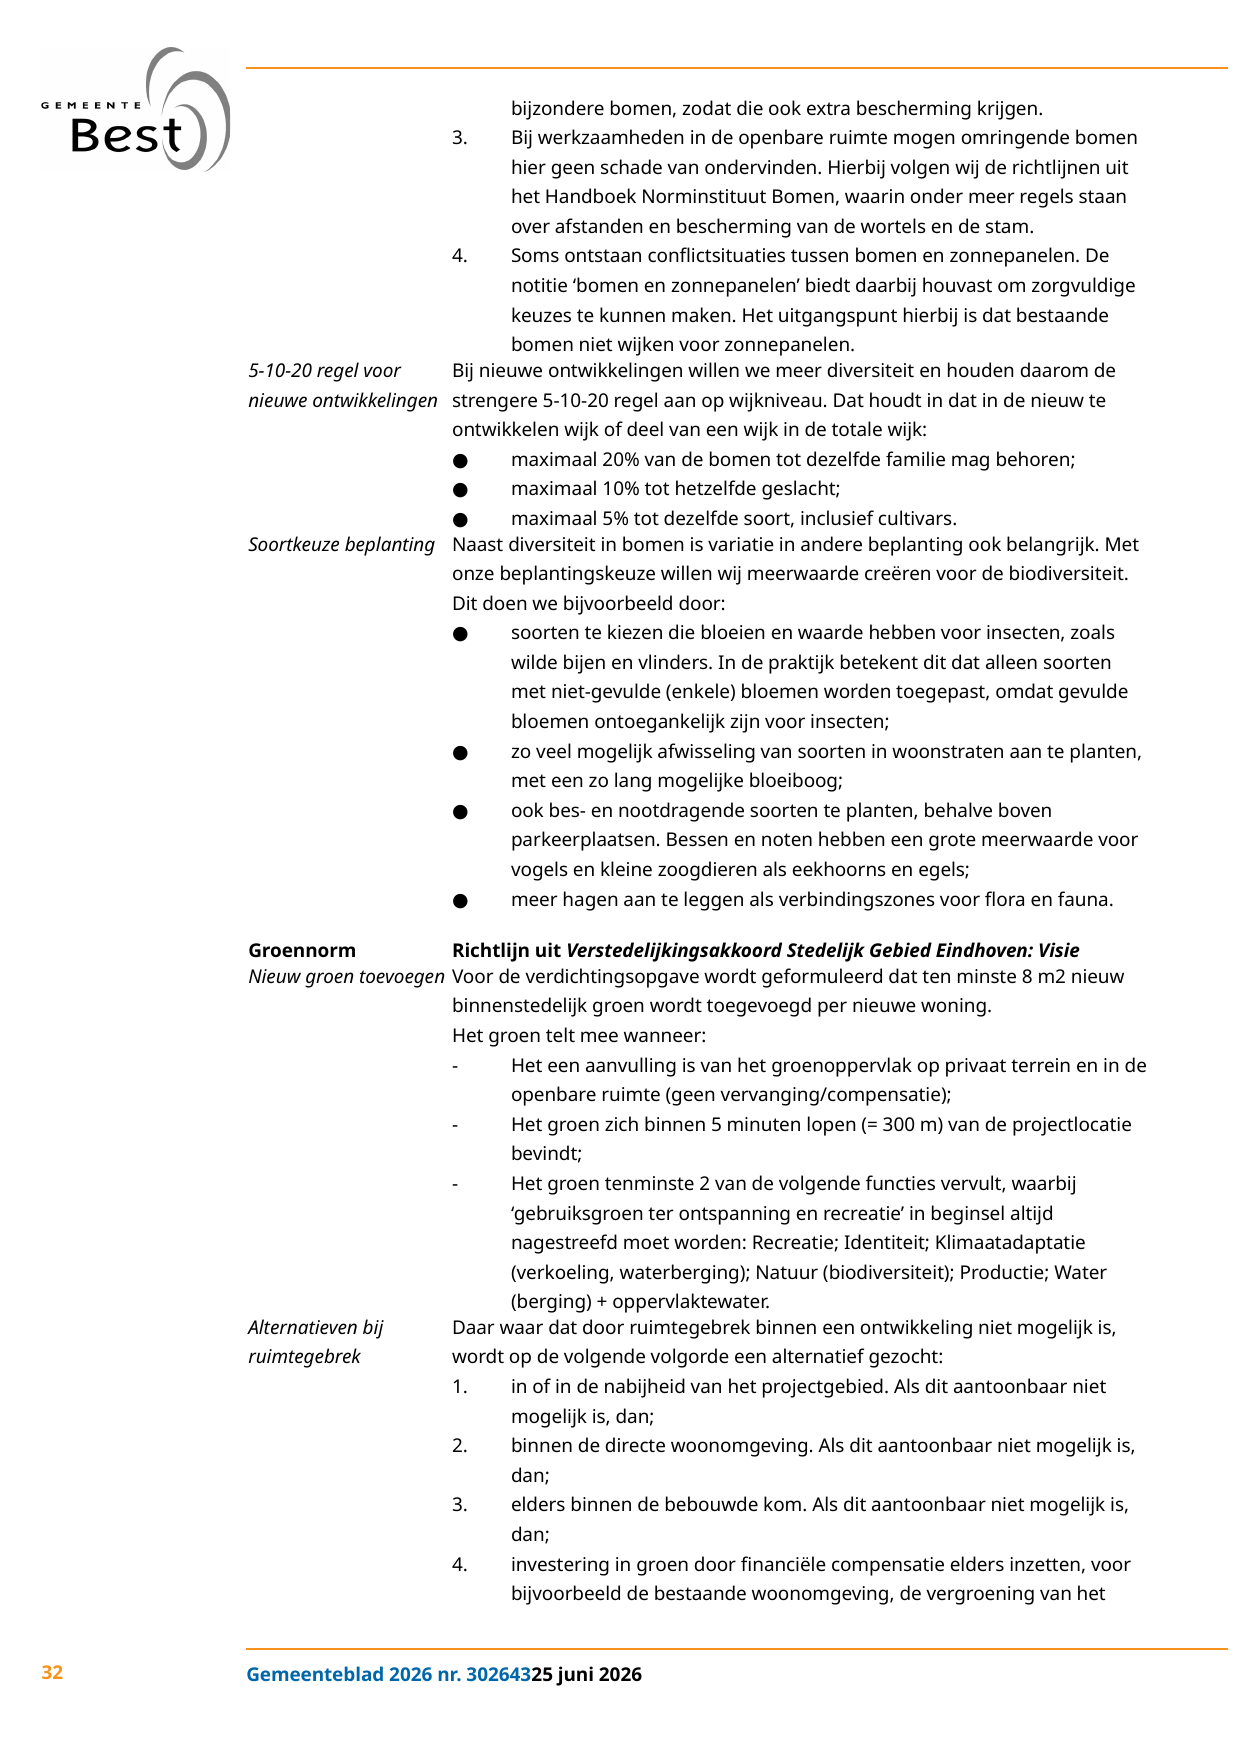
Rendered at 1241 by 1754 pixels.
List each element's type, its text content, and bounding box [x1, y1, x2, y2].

table_cell Nieuw groen toevoegen [248, 963, 452, 1314]
picture [41, 47, 231, 172]
table_cell Voor de verdichtingsopgave wordt geformuleerd dat ten minste 8 m2 nieuw binnenstedelijk groen wordt toegevoegd per nieuwe woning. Het groen telt mee wanneer: Het een aanvulling is van het groenoppervlak op privaat terrein en in de openbare ruimte (geen vervanging/compensatie); Het groen zich binnen 5 minuten lopen (= 300 m) van de projectlocatie bevindt; Het groen tenminste 2 van de volgende functies vervult, waarbij ‘gebruiksgroen ter ontspanning en recreatie’ in beginsel altijd nagestreefd moet worden: Recreatie; Identiteit; Klimaatadaptatie (verkoeling, waterberging); Natuur (biodiversiteit); Productie; Water (berging) + oppervlaktewater. [452, 963, 1152, 1314]
table_cell Bij nieuwe ontwikkelingen willen we meer diversiteit en houden daarom de strengere 5-10-20 regel aan op wijkniveau. Dat houdt in dat in de nieuw te ontwikkelen wijk of deel van een wijk in de totale wijk: maximaal 20% van de bomen tot dezelfde familie mag behoren; maximaal 10% tot hetzelfde geslacht; maximaal 5% tot dezelfde soort, inclusief cultivars. [452, 357, 1152, 531]
table_cell bijzondere bomen, zodat die ook extra bescherming krijgen. Bij werkzaamheden in de openbare ruimte mogen omringende bomen hier geen schade van ondervinden. Hierbij volgen wij de richtlijnen uit het Handboek Norminstituut Bomen, waarin onder meer regels staan over afstanden en bescherming van de wortels en de stam. Soms ontstaan conflictsituaties tussen bomen en zonnepanelen. De notitie ‘bomen en zonnepanelen’ biedt daarbij houvast om zorgvuldige keuzes te kunnen maken. Het uitgangspunt hierbij is dat bestaande bomen niet wijken voor zonnepanelen. [452, 95, 1152, 357]
table_cell Groennorm [248, 937, 452, 963]
table_cell [452, 912, 1152, 937]
table_cell Richtlijn uit Verstedelijkingsakkoord Stedelijk Gebied Eindhoven: Visie [452, 937, 1152, 963]
table_cell [248, 912, 452, 937]
table_cell Naast diversiteit in bomen is variatie in andere beplanting ook belangrijk. Met onze beplantingskeuze willen wij meerwaarde creëren voor de biodiversiteit. Dit doen we bijvoorbeeld door: soorten te kiezen die bloeien en waarde hebben voor insecten, zoals wilde bijen en vlinders. In de praktijk betekent dit dat alleen soorten met niet-gevulde (enkele) bloemen worden toegepast, omdat gevulde bloemen ontoegankelijk zijn voor insecten; zo veel mogelijk afwisseling van soorten in woonstraten aan te planten, met een zo lang mogelijke bloeiboog; ook bes- en nootdragende soorten te planten, behalve boven parkeerplaatsen. Bessen en noten hebben een grote meerwaarde voor vogels en kleine zoogdieren als eekhoorns en egels; meer hagen aan te leggen als verbindingszones voor flora en fauna. [452, 531, 1152, 912]
table_cell 5-10-20 regel voor nieuwe ontwikkelingen [248, 357, 452, 531]
table_cell [248, 95, 452, 357]
table_cell Alternatieven bij ruimtegebrek [248, 1314, 452, 1606]
table_cell Daar waar dat door ruimtegebrek binnen een ontwikkeling niet mogelijk is, wordt op de volgende volgorde een alternatief gezocht: in of in de nabijheid van het projectgebied. Als dit aantoonbaar niet mogelijk is, dan; binnen de directe woonomgeving. Als dit aantoonbaar niet mogelijk is, dan; elders binnen de bebouwde kom. Als dit aantoonbaar niet mogelijk is, dan; investering in groen door financiële compensatie elders inzetten, voor bijvoorbeeld de bestaande woonomgeving, de vergroening van het [452, 1314, 1152, 1606]
table_cell Soortkeuze beplanting [248, 531, 452, 912]
